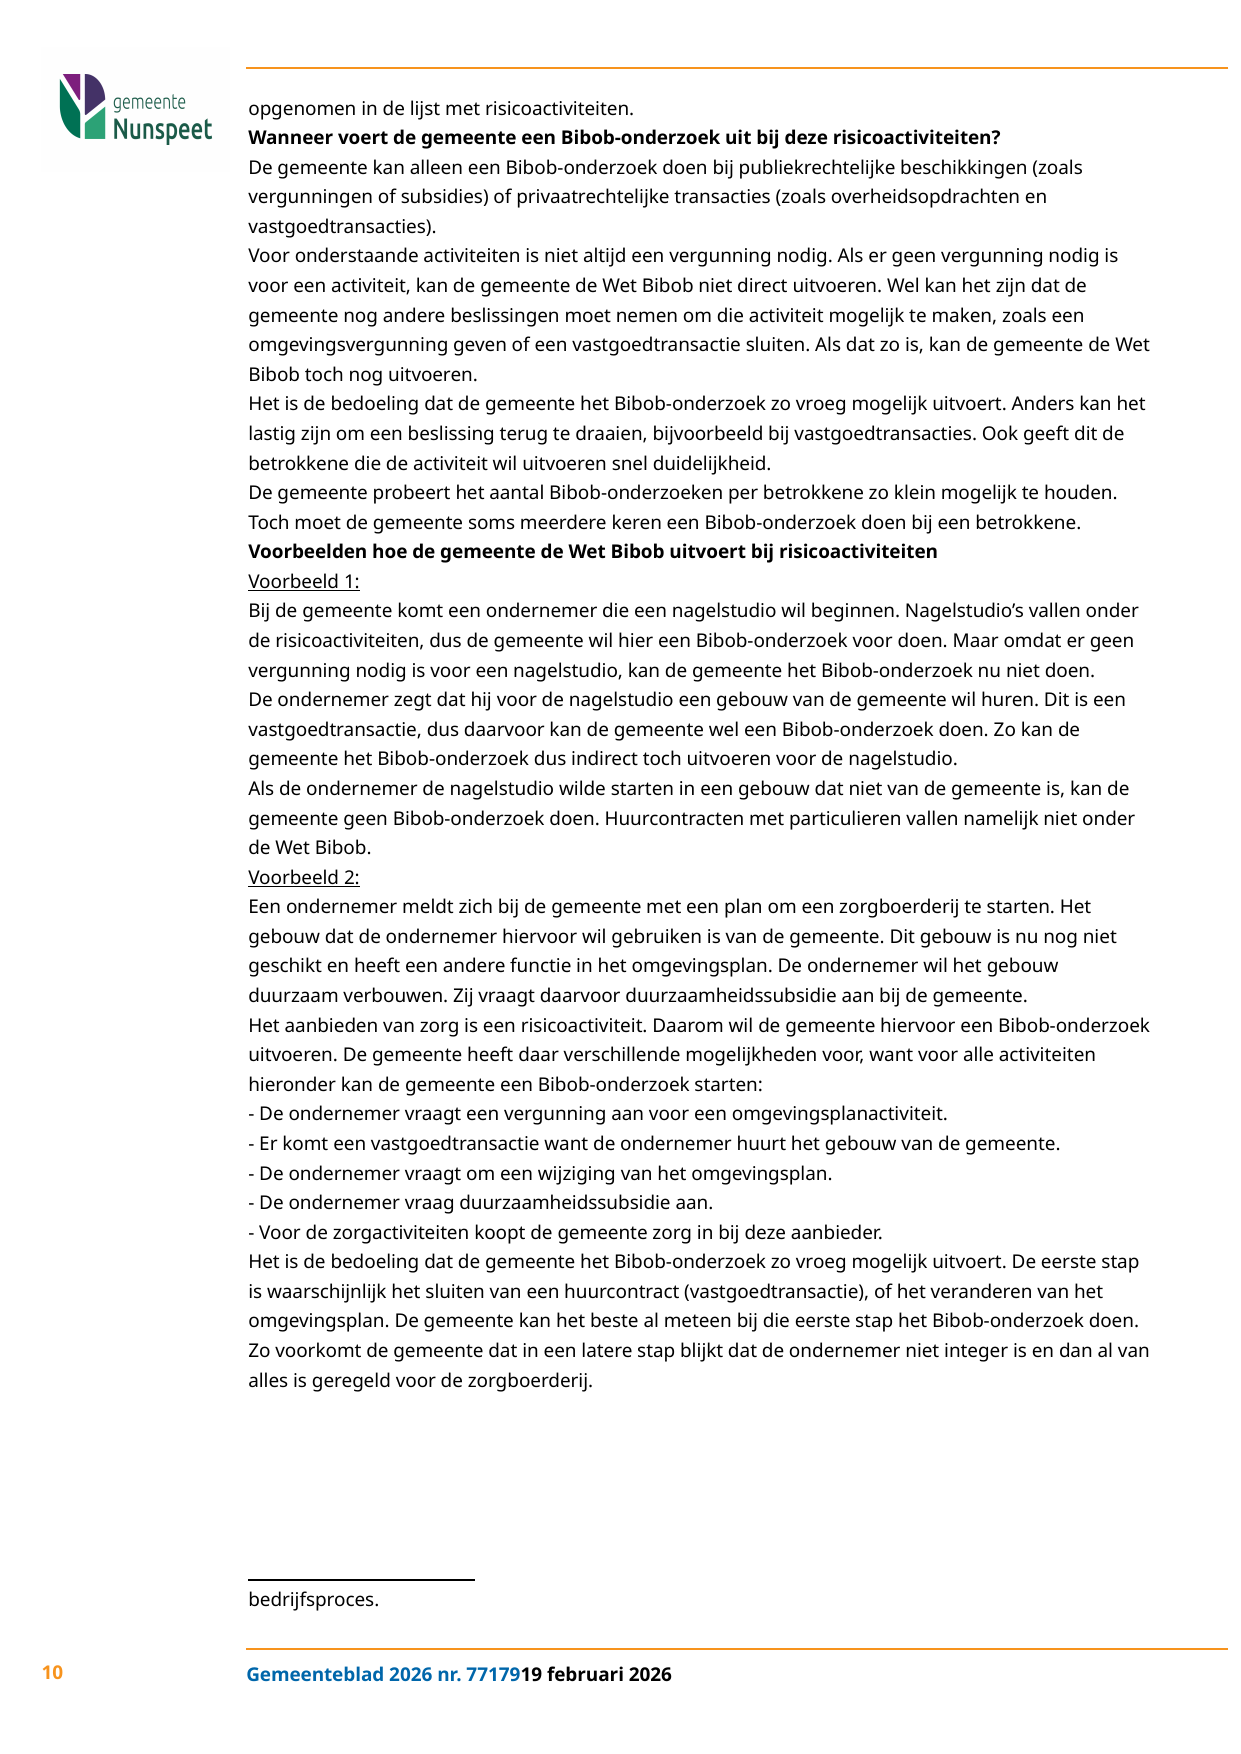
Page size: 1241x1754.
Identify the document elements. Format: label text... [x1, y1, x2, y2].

text - De ondernemer vraag duurzaamheidssubsidie aan. [248, 1189, 1152, 1215]
picture [41, 47, 231, 172]
text opgenomen in de lijst met risicoactiviteiten. [248, 95, 1152, 121]
text Een ondernemer meldt zich bij de gemeente met een plan om een zorgboerderij te starten. Het gebouw dat de ondernemer hiervoor wil gebruiken is van de gemeente. Dit gebouw is nu nog niet geschikt en heeft een andere functie in het omgevingsplan. De ondernemer wil het gebouw duurzaam verbouwen. Zij vraagt daarvoor duurzaamheidssubsidie aan bij de gemeente. [248, 893, 1152, 1008]
text Het is de bedoeling dat de gemeente het Bibob-onderzoek zo vroeg mogelijk uitvoert. De eerste stap is waarschijnlijk het sluiten van een huurcontract (vastgoedtransactie), of het veranderen van het omgevingsplan. De gemeente kan het beste al meteen bij die eerste stap het Bibob-onderzoek doen. Zo voorkomt de gemeente dat in een latere stap blijkt dat de ondernemer niet integer is en dan al van alles is geregeld voor de zorgboerderij. [248, 1248, 1152, 1393]
text Als de ondernemer de nagelstudio wilde starten in een gebouw dat niet van de gemeente is, kan de gemeente geen Bibob-onderzoek doen. Huurcontracten met particulieren vallen namelijk niet onder de Wet Bibob. [248, 775, 1152, 860]
text - De ondernemer vraagt om een wijziging van het omgevingsplan. [248, 1160, 1152, 1186]
text De gemeente probeert het aantal Bibob-onderzoeken per betrokkene zo klein mogelijk te houden. Toch moet de gemeente soms meerdere keren een Bibob-onderzoek doen bij een betrokkene. [248, 479, 1152, 535]
text - Voor de zorgactiviteiten koopt de gemeente zorg in bij deze aanbieder. [248, 1219, 1152, 1245]
text Voorbeeld 2: [248, 864, 1152, 890]
text bedrijfsproces. [248, 1586, 1152, 1612]
text Voorbeeld 1: [248, 568, 1152, 594]
text De ondernemer zegt dat hij voor de nagelstudio een gebouw van de gemeente wil huren. Dit is een vastgoedtransactie, dus daarvoor kan de gemeente wel een Bibob-onderzoek doen. Zo kan de gemeente het Bibob-onderzoek dus indirect toch uitvoeren voor de nagelstudio. [248, 686, 1152, 771]
text Voorbeelden hoe de gemeente de Wet Bibob uitvoert bij risicoactiviteiten [248, 538, 1152, 564]
text Wanneer voert de gemeente een Bibob-onderzoek uit bij deze risicoactiviteiten? [248, 124, 1152, 150]
text - De ondernemer vraagt een vergunning aan voor een omgevingsplanactiviteit. [248, 1101, 1152, 1126]
text Bij de gemeente komt een ondernemer die een nagelstudio wil beginnen. Nagelstudio’s vallen onder de risicoactiviteiten, dus de gemeente wil hier een Bibob-onderzoek voor doen. Maar omdat er geen vergunning nodig is voor een nagelstudio, kan de gemeente het Bibob-onderzoek nu niet doen. [248, 598, 1152, 683]
text - Er komt een vastgoedtransactie want de ondernemer huurt het gebouw van de gemeente. [248, 1130, 1152, 1156]
text Het aanbieden van zorg is een risicoactiviteit. Daarom wil de gemeente hiervoor een Bibob-onderzoek uitvoeren. De gemeente heeft daar verschillende mogelijkheden voor, want voor alle activiteiten hieronder kan de gemeente een Bibob-onderzoek starten: [248, 1012, 1152, 1097]
text De gemeente kan alleen een Bibob-onderzoek doen bij publiekrechtelijke beschikkingen (zoals vergunningen of subsidies) of privaatrechtelijke transacties (zoals overheidsopdrachten en vastgoedtransacties). [248, 154, 1152, 239]
text Voor onderstaande activiteiten is niet altijd een vergunning nodig. Als er geen vergunning nodig is voor een activiteit, kan de gemeente de Wet Bibob niet direct uitvoeren. Wel kan het zijn dat de gemeente nog andere beslissingen moet nemen om die activiteit mogelijk te maken, zoals een omgevingsvergunning geven of een vastgoedtransactie sluiten. Als dat zo is, kan de gemeente de Wet Bibob toch nog uitvoeren. [248, 243, 1152, 387]
text Het is de bedoeling dat de gemeente het Bibob-onderzoek zo vroeg mogelijk uitvoert. Anders kan het lastig zijn om een beslissing terug te draaien, bijvoorbeeld bij vastgoedtransacties. Ook geeft dit de betrokkene die de activiteit wil uitvoeren snel duidelijkheid. [248, 391, 1152, 476]
